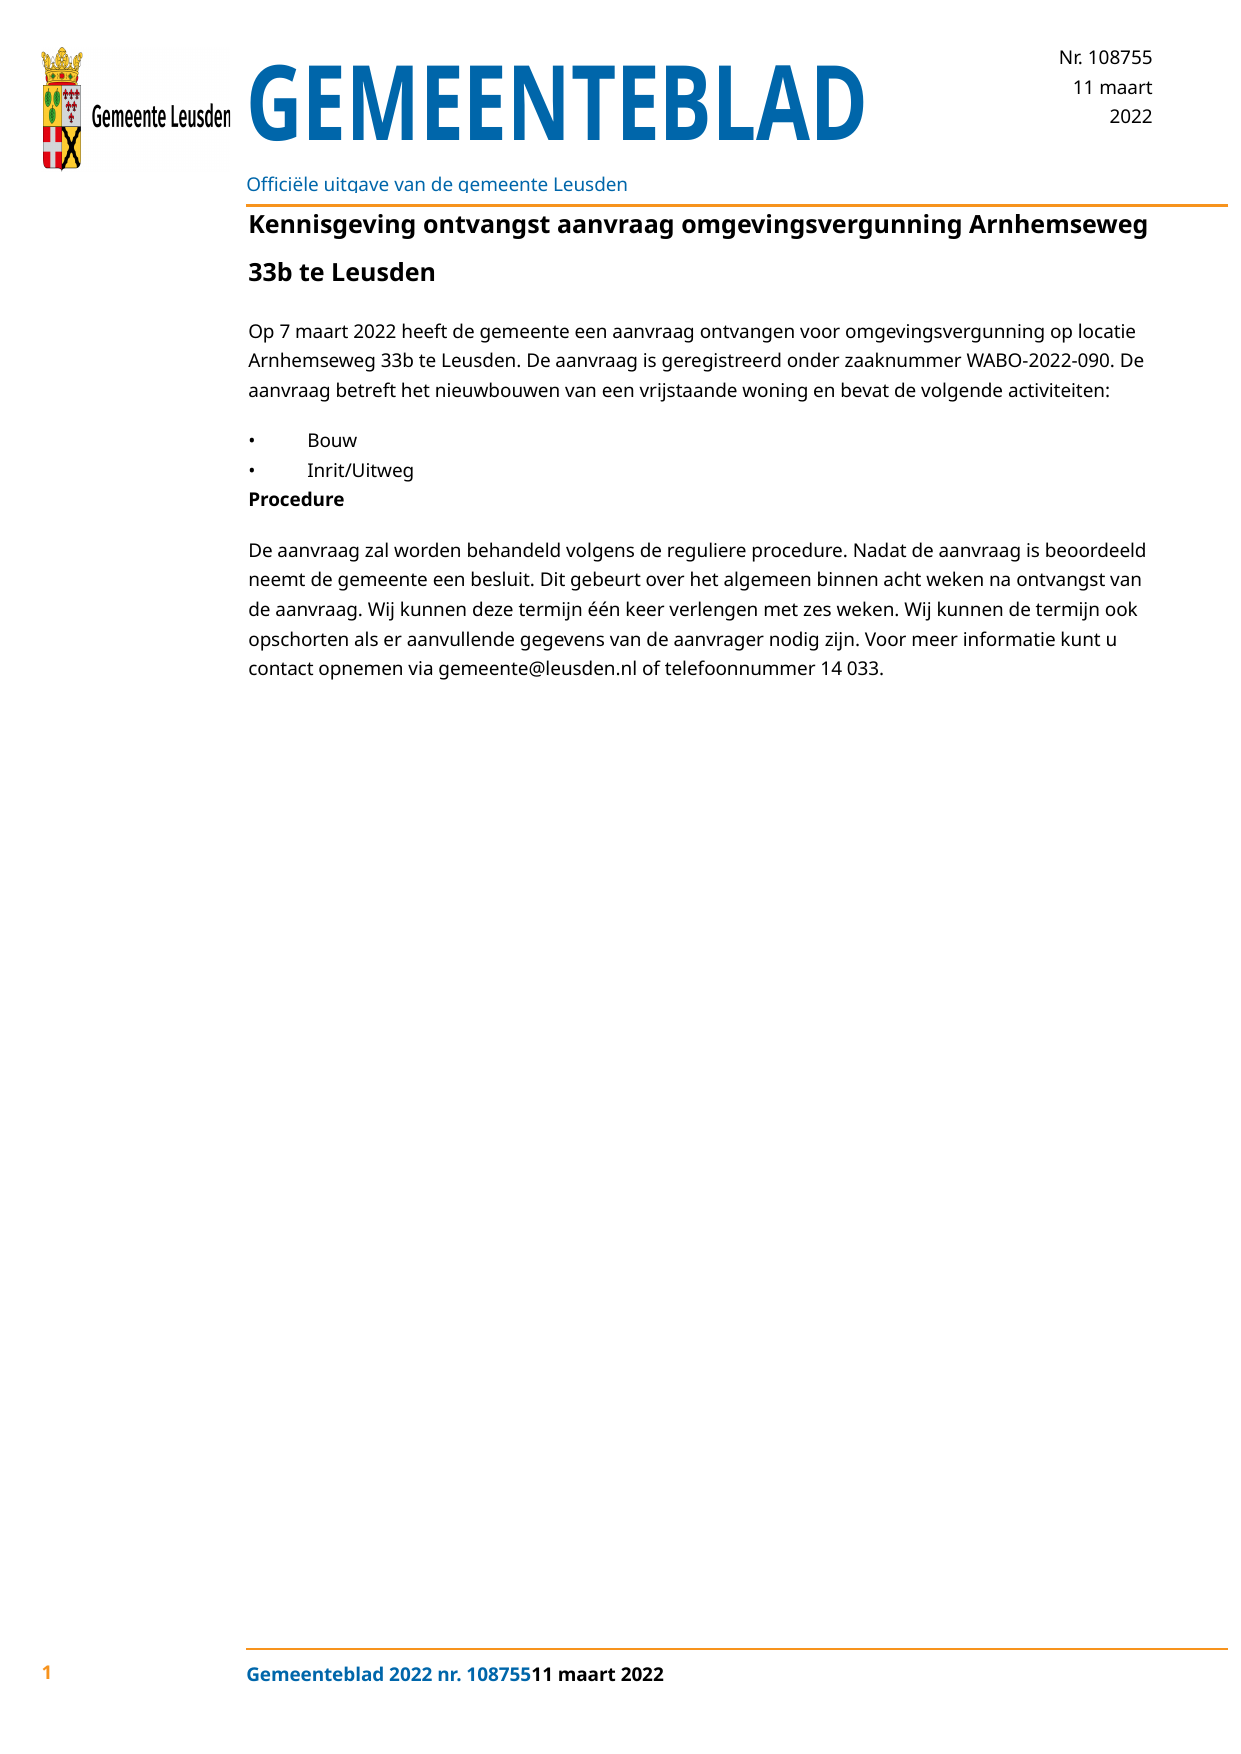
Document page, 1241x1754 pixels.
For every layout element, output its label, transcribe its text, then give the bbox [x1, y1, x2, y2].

list Inrit/Uitweg [248, 457, 1152, 483]
text Kennisgeving ontvangst aanvraag omgevingsvergunning Arnhemseweg 33b te Leusden [248, 207, 1152, 288]
list Bouw [248, 427, 1152, 453]
picture [41, 47, 231, 172]
text De aanvraag zal worden behandeld volgens de reguliere procedure. Nadat de aanvraag is beoordeeld neemt de gemeente een besluit. Dit gebeurt over het algemeen binnen acht weken na ontvangst van de aanvraag. Wij kunnen deze termijn één keer verlengen met zes weken. Wij kunnen de termijn ook opschorten als er aanvullende gegevens van de aanvrager nodig zijn. Voor meer informatie kunt u contact opnemen via gemeente@leusden.nl of telefoonnummer 14 033. [248, 537, 1152, 681]
text Op 7 maart 2022 heeft de gemeente een aanvraag ontvangen voor omgevingsvergunning op locatie Arnhemseweg 33b te Leusden. De aanvraag is geregistreerd onder zaaknummer WABO-2022-090. De aanvraag betreft het nieuwbouwen van een vrijstaande woning en bevat de volgende activiteiten: [248, 318, 1152, 403]
text Procedure [248, 487, 1152, 512]
